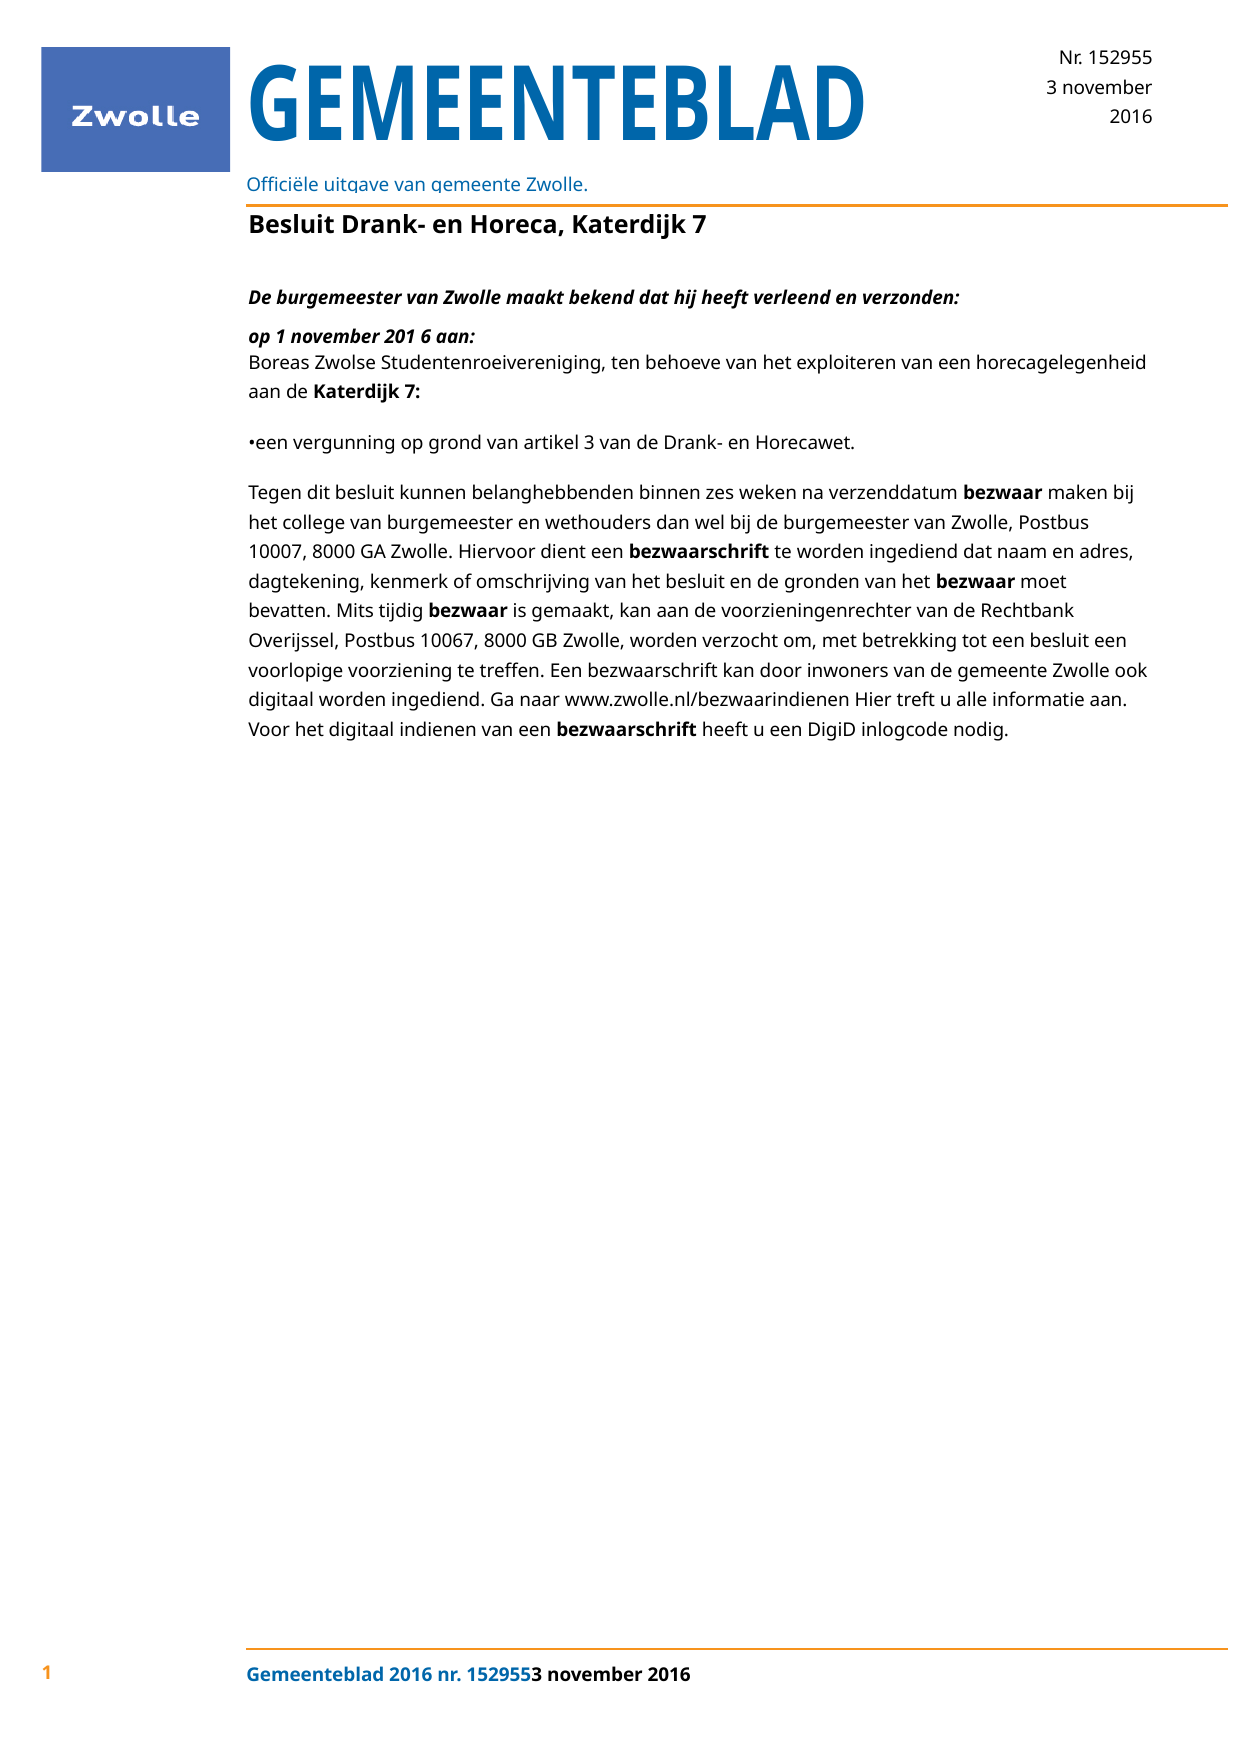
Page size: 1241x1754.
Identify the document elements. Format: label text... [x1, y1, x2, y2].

text Boreas Zwolse Studentenroeivereniging, ten behoeve van het exploiteren van een horecagelegenheid aan de Katerdijk 7: [248, 349, 1152, 404]
picture [41, 47, 231, 172]
text op 1 november 201 6 aan: [248, 323, 1152, 349]
text De burgemeester van Zwolle maakt bekend dat hij heeft verleend en verzonden: [248, 284, 1152, 309]
text Besluit Drank- en Horeca, Katerdijk 7 [248, 207, 1152, 241]
text Tegen dit besluit kunnen belanghebbenden binnen zes weken na verzenddatum bezwaar maken bij het college van burgemeester en wethouders dan wel bij de burgemeester van Zwolle, Postbus 10007, 8000 GA Zwolle. Hiervoor dient een bezwaarschrift te worden ingediend dat naam en adres, dagtekening, kenmerk of omschrijving van het besluit en de gronden van het bezwaar moet bevatten. Mits tijdig bezwaar is gemaakt, kan aan de voorzieningenrechter van de Rechtbank Overijssel, Postbus 10067, 8000 GB Zwolle, worden verzocht om, met betrekking tot een besluit een voorlopige voorziening te treffen. Een bezwaarschrift kan door inwoners van de gemeente Zwolle ook digitaal worden ingediend. Ga naar www.zwolle.nl/bezwaarindienen Hier treft u alle informatie aan. Voor het digitaal indienen van een bezwaarschrift heeft u een DigiD inlogcode nodig. [248, 479, 1152, 742]
text •een vergunning op grond van artikel 3 van de Drank- en Horecawet. [248, 429, 1152, 454]
